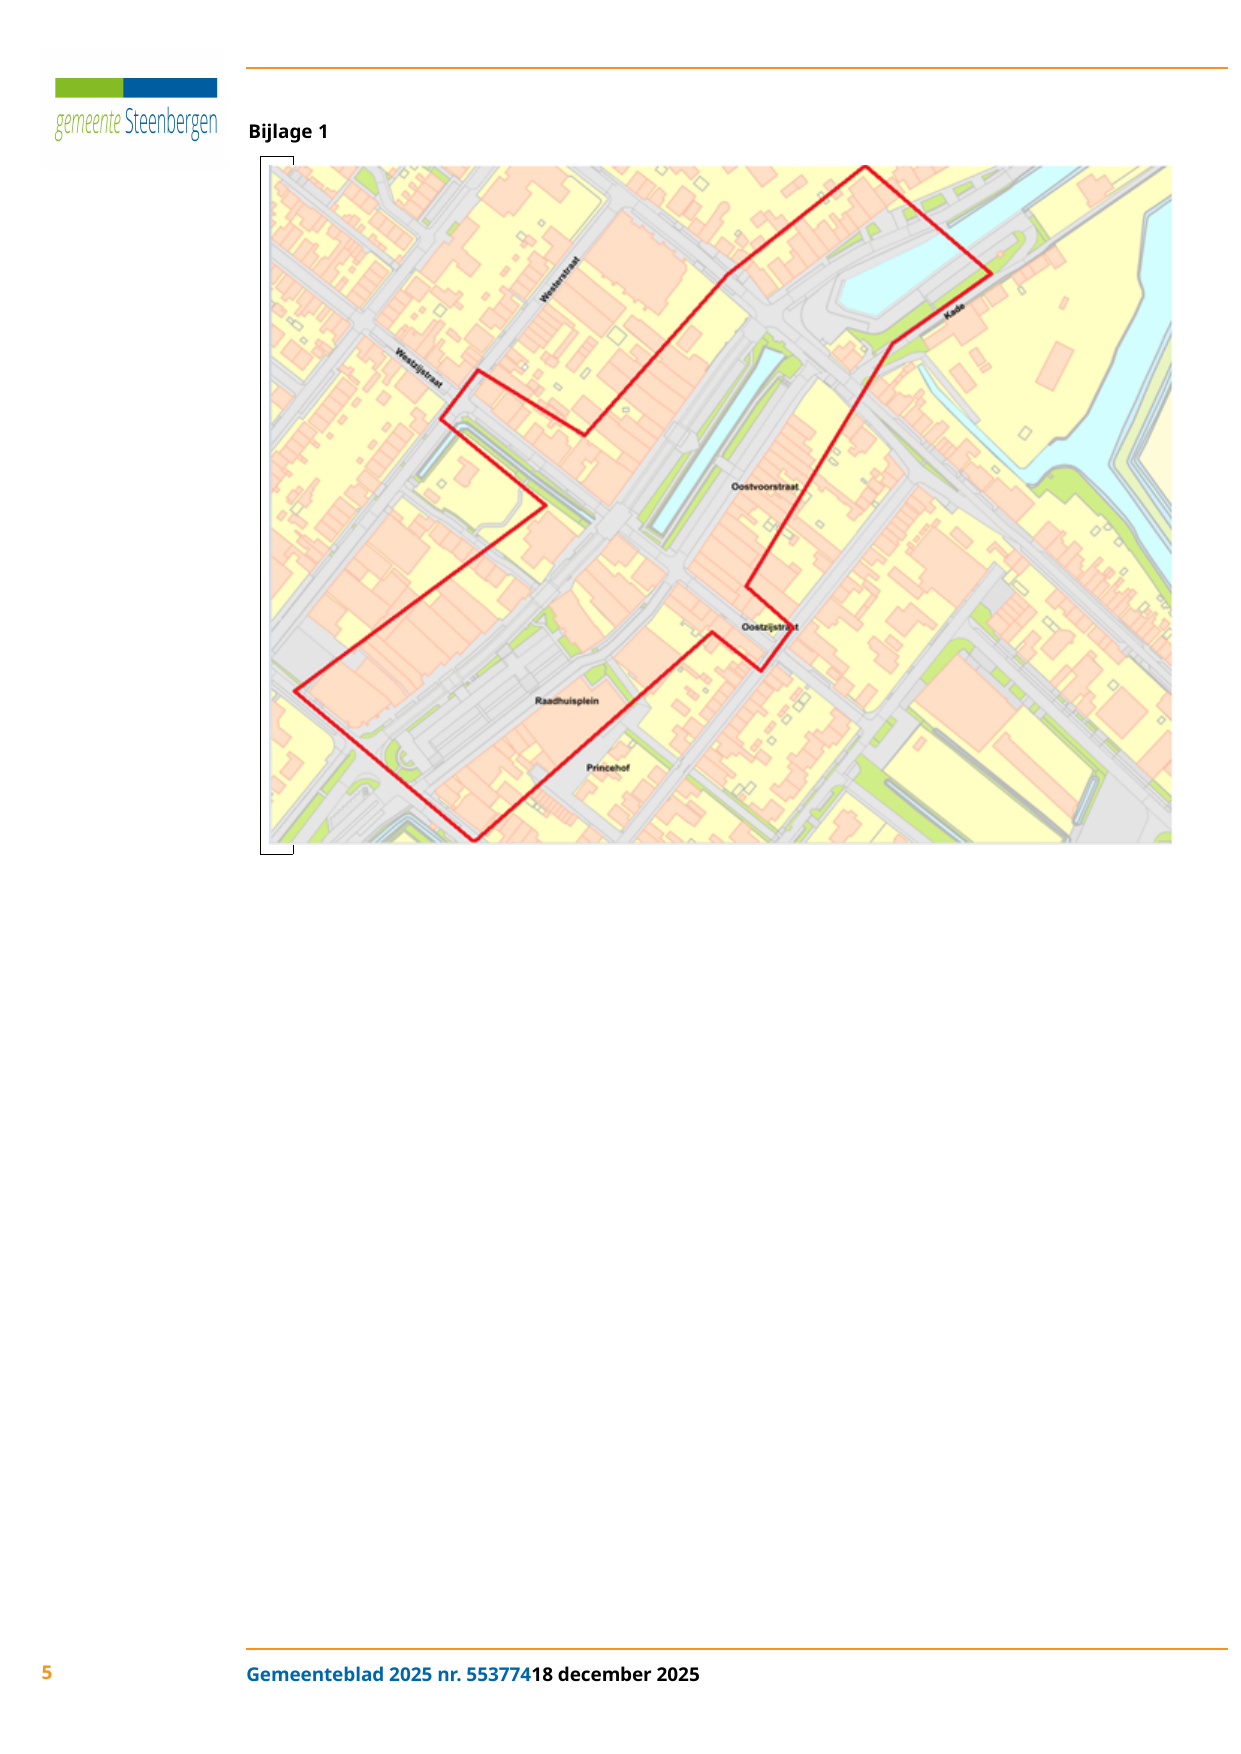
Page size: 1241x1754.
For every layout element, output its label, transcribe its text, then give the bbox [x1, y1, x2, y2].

picture [41, 47, 231, 172]
text Bijlage 1 [248, 116, 1152, 144]
picture [268, 165, 1173, 845]
